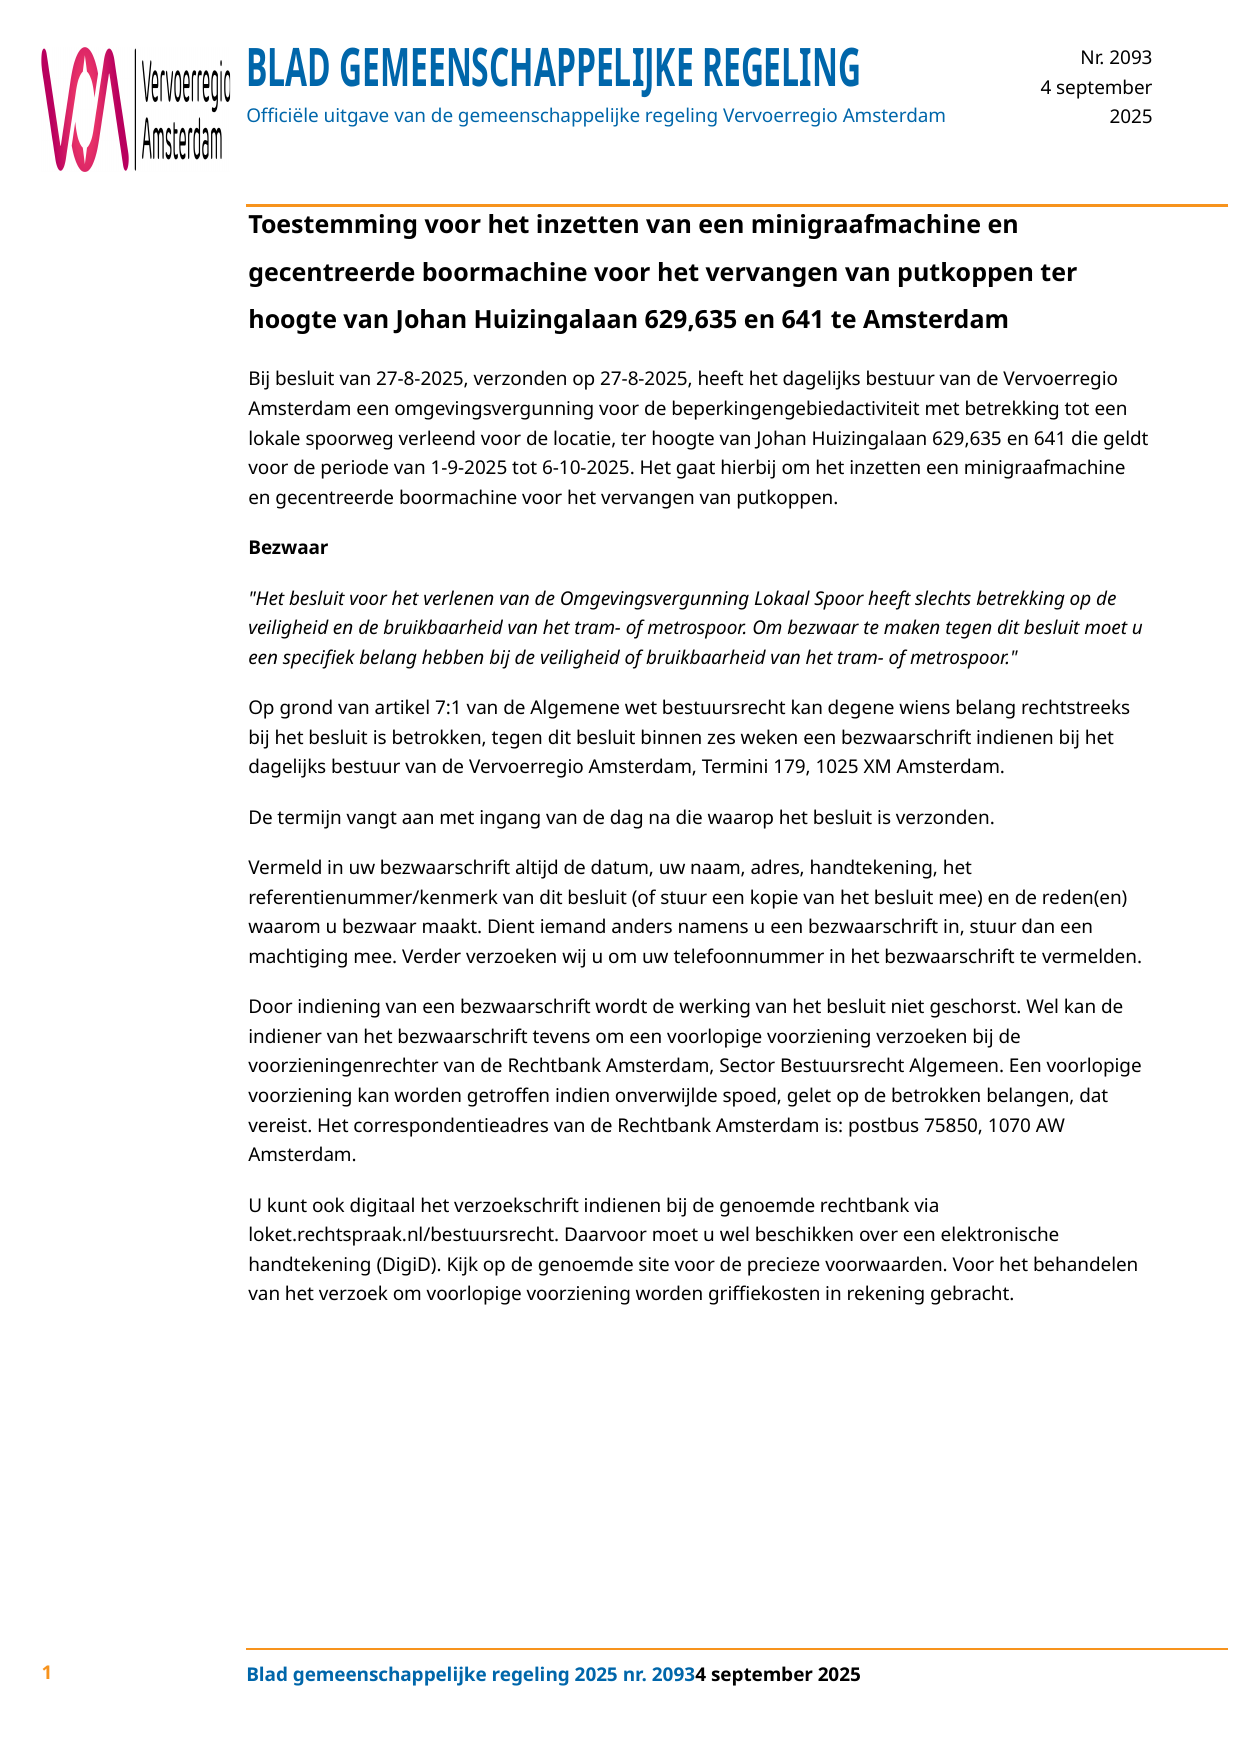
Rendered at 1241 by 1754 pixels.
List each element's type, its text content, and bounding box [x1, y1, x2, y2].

text Door indiening van een bezwaarschrift wordt de werking van het besluit niet geschorst. Wel kan de indiener van het bezwaarschrift tevens om een voorlopige voorziening verzoeken bij de voorzieningenrechter van de Rechtbank Amsterdam, Sector Bestuursrecht Algemeen. Een voorlopige voorziening kan worden getroffen indien onverwijlde spoed, gelet op de betrokken belangen, dat vereist. Het correspondentieadres van de Rechtbank Amsterdam is: postbus 75850, 1070 AW Amsterdam. [248, 993, 1152, 1167]
text De termijn vangt aan met ingang van de dag na die waarop het besluit is verzonden. [248, 804, 1152, 829]
text Vermeld in uw bezwaarschrift altijd de datum, uw naam, adres, handtekening, het referentienummer/kenmerk van dit besluit (of stuur een kopie van het besluit mee) en de reden(en) waarom u bezwaar maakt. Dient iemand anders namens u een bezwaarschrift in, stuur dan een machtiging mee. Verder verzoeken wij u om uw telefoonnummer in het bezwaarschrift te vermelden. [248, 854, 1152, 969]
text Bij besluit van 27-8-2025, verzonden op 27-8-2025, heeft het dagelijks bestuur van de Vervoerregio Amsterdam een omgevingsvergunning voor de beperkingengebiedactiviteit met betrekking tot een lokale spoorweg verleend voor de locatie, ter hoogte van Johan Huizingalaan 629,635 en 641 die geldt voor de periode van 1-9-2025 tot 6-10-2025. Het gaat hierbij om het inzetten een minigraafmachine en gecentreerde boormachine voor het vervangen van putkoppen. [248, 366, 1152, 509]
text Bezwaar [248, 534, 1152, 560]
text "Het besluit voor het verlenen van de Omgevingsvergunning Lokaal Spoor heeft slechts betrekking op de veiligheid en de bruikbaarheid van het tram- of metrospoor. Om bezwaar te maken tegen dit besluit moet u een specifiek belang hebben bij de veiligheid of bruikbaarheid van het tram- of metrospoor." [248, 585, 1152, 669]
text Op grond van artikel 7:1 van de Algemene wet bestuursrecht kan degene wiens belang rechtstreeks bij het besluit is betrokken, tegen dit besluit binnen zes weken een bezwaarschrift indienen bij het dagelijks bestuur van de Vervoerregio Amsterdam, Termini 179, 1025 XM Amsterdam. [248, 694, 1152, 779]
text U kunt ook digitaal het verzoekschrift indienen bij de genoemde rechtbank via loket.rechtspraak.nl/bestuursrecht. Daarvoor moet u wel beschikken over een elektronische handtekening (DigiD). Kijk op de genoemde site voor de precieze voorwaarden. Voor het behandelen van het verzoek om voorlopige voorziening worden griffiekosten in rekening gebracht. [248, 1192, 1152, 1306]
text Toestemming voor het inzetten van een minigraafmachine en gecentreerde boormachine voor het vervangen van putkoppen ter hoogte van Johan Huizingalaan 629,635 en 641 te Amsterdam [248, 207, 1152, 336]
picture [41, 47, 231, 172]
